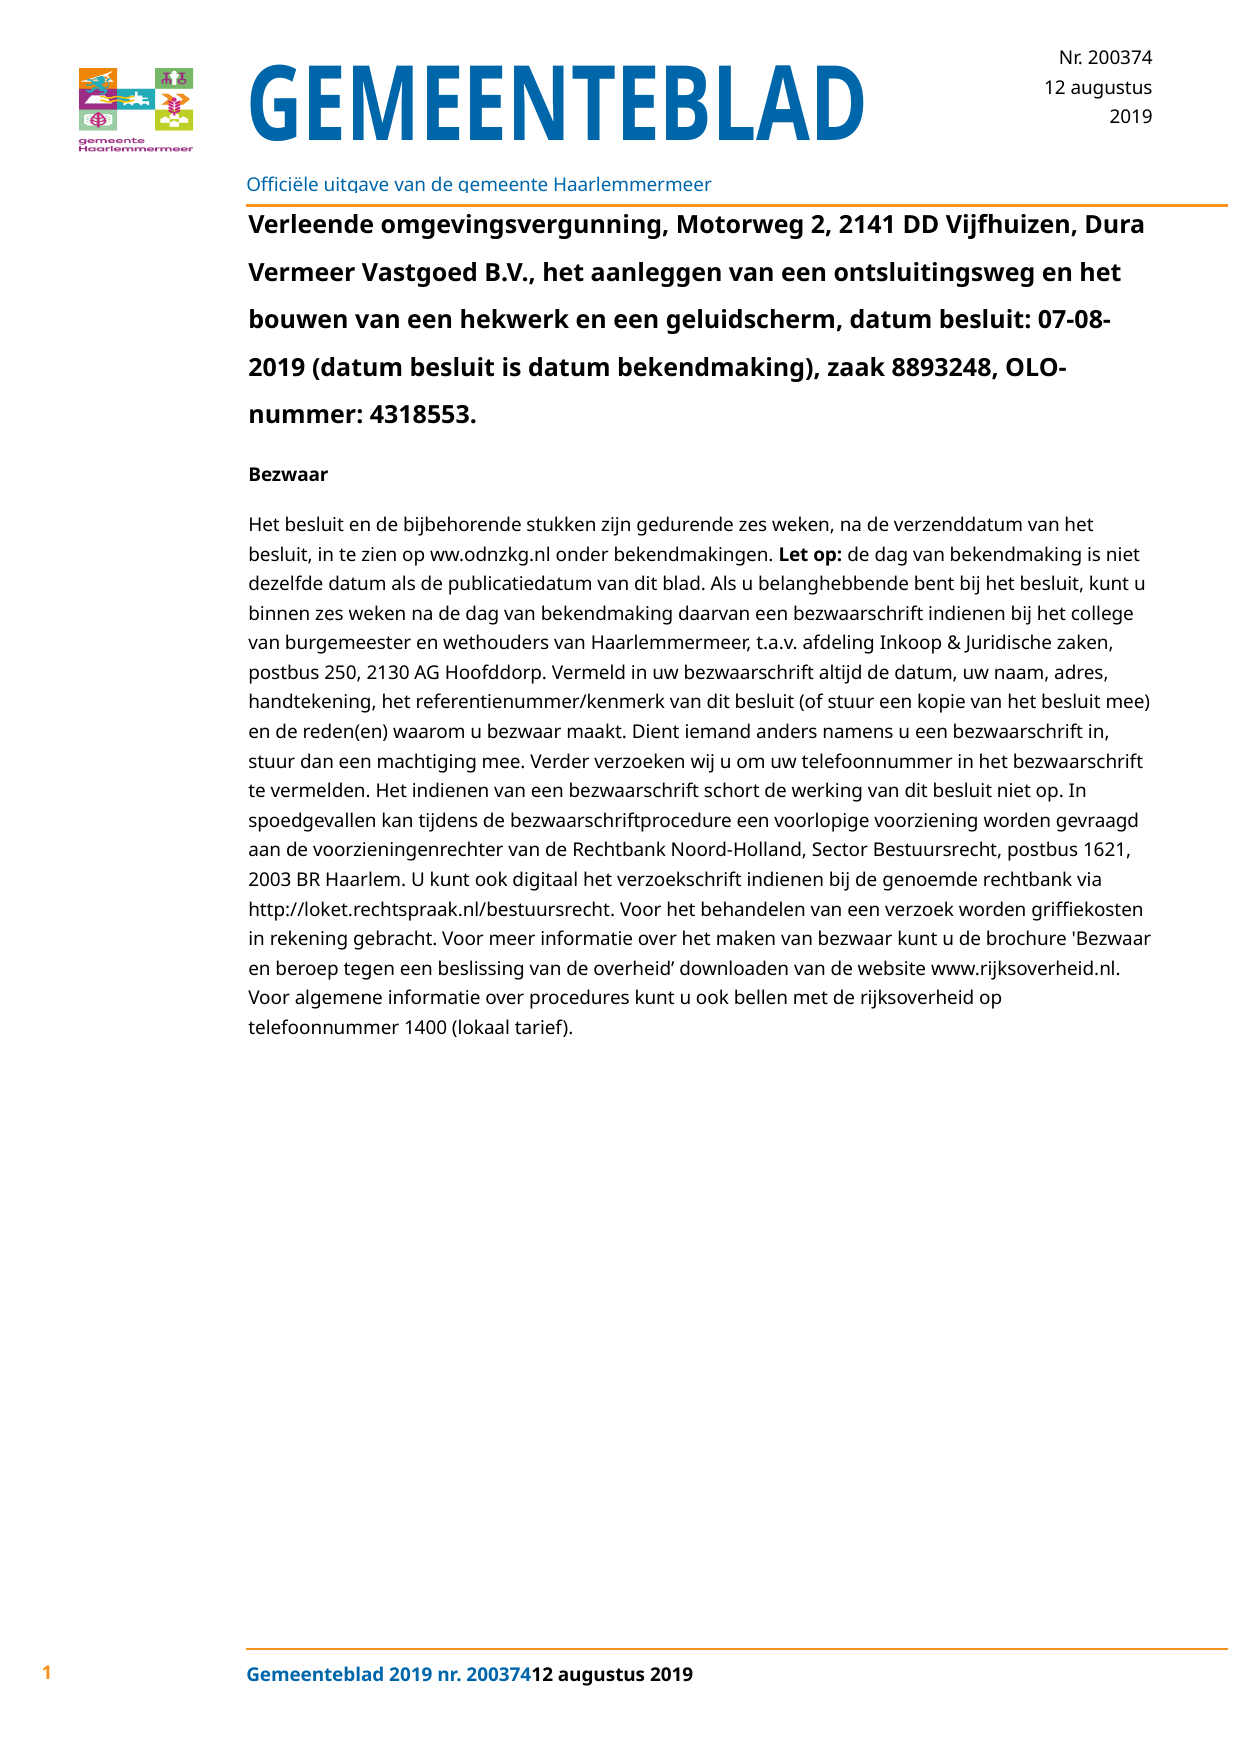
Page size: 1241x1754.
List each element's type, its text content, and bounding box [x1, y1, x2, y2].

text Verleende omgevingsvergunning, Motorweg 2, 2141 DD Vijfhuizen, Dura Vermeer Vastgoed B.V., het aanleggen van een ontsluitingsweg en het bouwen van een hekwerk en een geluidscherm, datum besluit: 07-08-2019 (datum besluit is datum bekendmaking), zaak 8893248, OLO-nummer: 4318553. [248, 207, 1152, 431]
text Bezwaar [248, 461, 1152, 486]
text Het besluit en de bijbehorende stukken zijn gedurende zes weken, na de verzenddatum van het besluit, in te zien op ww.odnzkg.nl onder bekendmakingen. Let op: de dag van bekendmaking is niet dezelfde datum als de publicatiedatum van dit blad. Als u belanghebbende bent bij het besluit, kunt u binnen zes weken na de dag van bekendmaking daarvan een bezwaarschrift indienen bij het college van burgemeester en wethouders van Haarlemmermeer, t.a.v. afdeling Inkoop & Juridische zaken, postbus 250, 2130 AG Hoofddorp. Vermeld in uw bezwaarschrift altijd de datum, uw naam, adres, handtekening, het referentienummer/kenmerk van dit besluit (of stuur een kopie van het besluit mee) en de reden(en) waarom u bezwaar maakt. Dient iemand anders namens u een bezwaarschrift in, stuur dan een machtiging mee. Verder verzoeken wij u om uw telefoonnummer in het bezwaarschrift te vermelden. Het indienen van een bezwaarschrift schort de werking van dit besluit niet op. In spoedgevallen kan tijdens de bezwaarschriftprocedure een voorlopige voorziening worden gevraagd aan de voorzieningenrechter van de Rechtbank Noord-Holland, Sector Bestuursrecht, postbus 1621, 2003 BR Haarlem. U kunt ook digitaal het verzoekschrift indienen bij de genoemde rechtbank via http://loket.rechtspraak.nl/bestuursrecht. Voor het behandelen van een verzoek worden griffiekosten in rekening gebracht. Voor meer informatie over het maken van bezwaar kunt u de brochure 'Bezwaar en beroep tegen een beslissing van de overheid’ downloaden van de website www.rijksoverheid.nl. Voor algemene informatie over procedures kunt u ook bellen met de rijksoverheid op telefoonnummer 1400 (lokaal tarief). [248, 511, 1152, 1040]
picture [41, 47, 231, 172]
